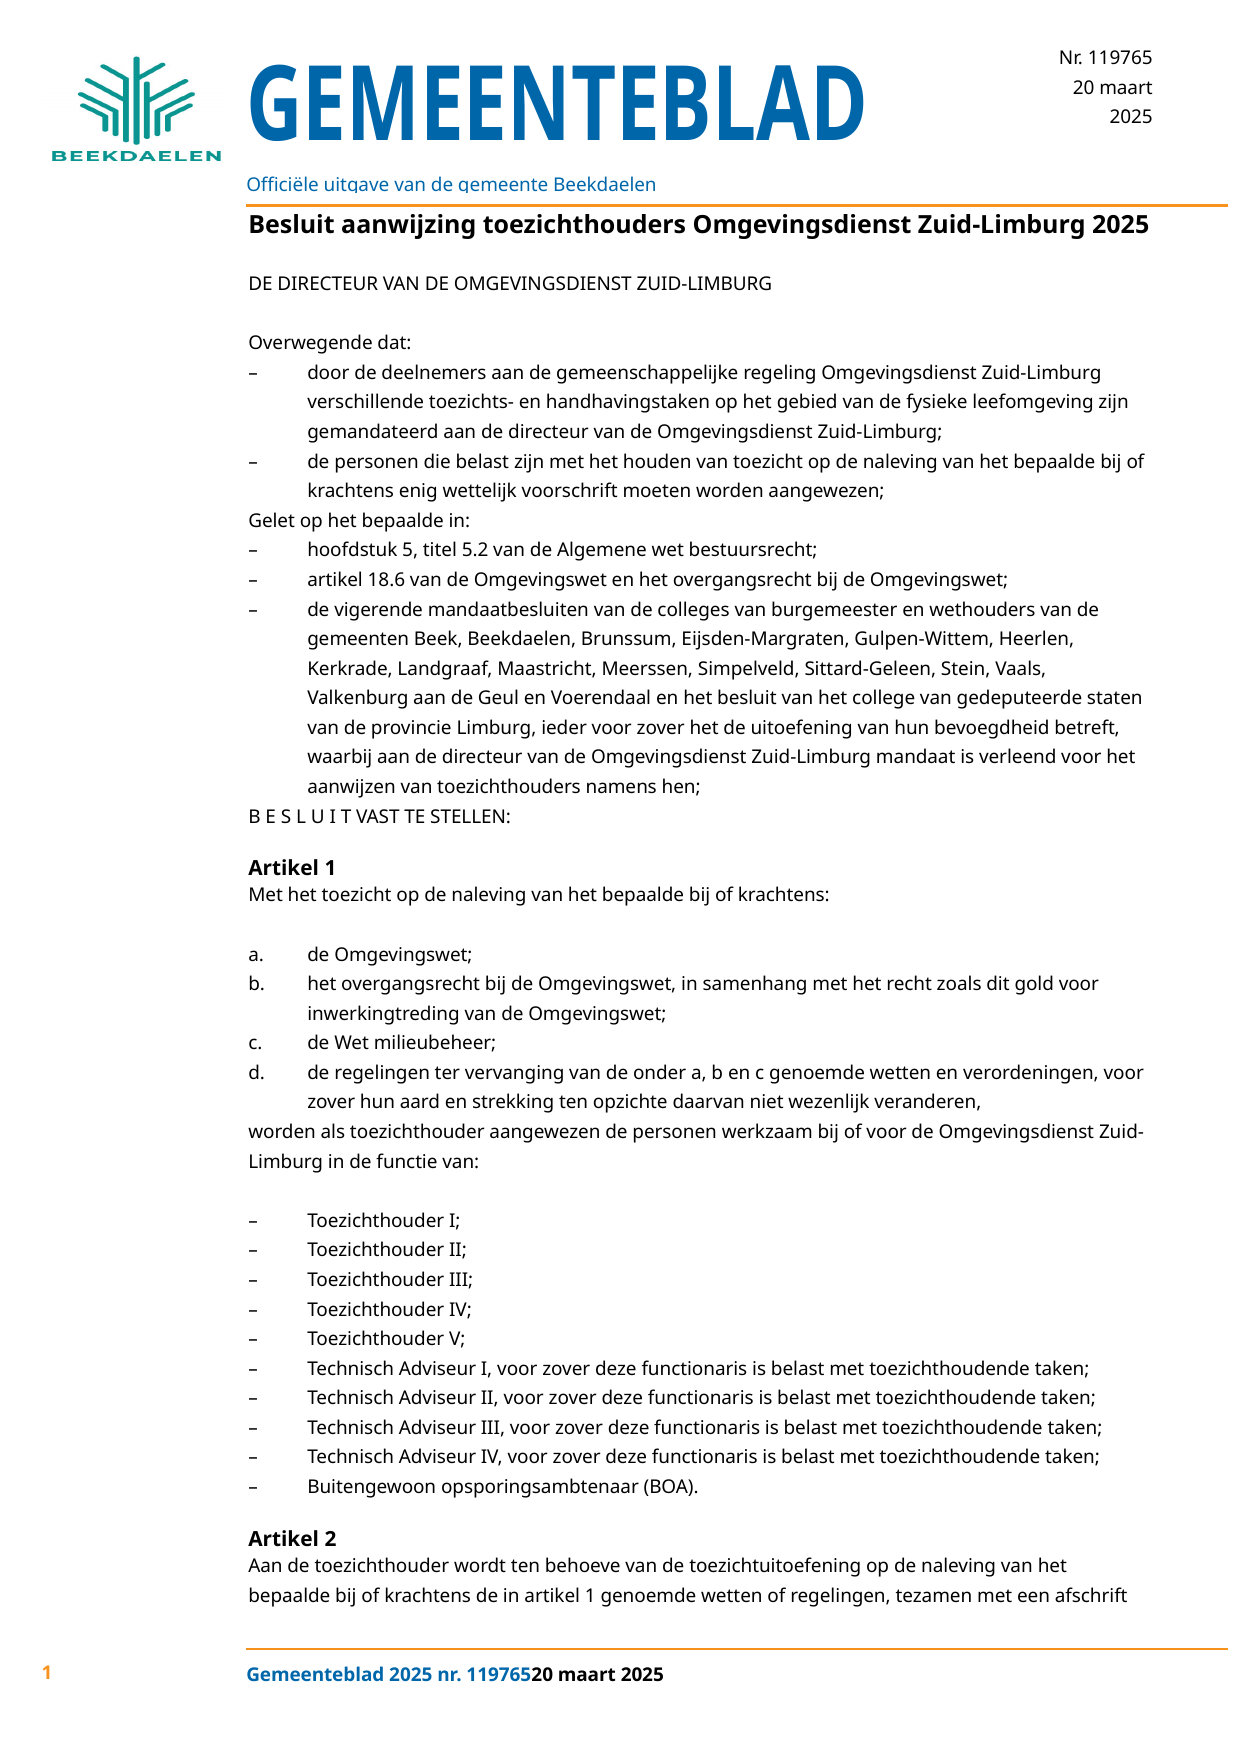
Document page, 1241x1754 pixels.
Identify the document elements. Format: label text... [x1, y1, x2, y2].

list hoofdstuk 5, titel 5.2 van de Algemene wet bestuursrecht; [248, 537, 1152, 562]
text Overwegende dat: [248, 329, 1152, 355]
list Technisch Adviseur IV, voor zover deze functionaris is belast met toezichthoudende taken; [248, 1444, 1152, 1469]
list Buitengewoon opsporingsambtenaar (BOA). [248, 1473, 1152, 1499]
list de regelingen ter vervanging van de onder a, b en c genoemde wetten en verordeningen, voor zover hun aard en strekking ten opzichte daarvan niet wezenlijk veranderen, [248, 1059, 1152, 1114]
text Met het toezicht op de naleving van het bepaalde bij of krachtens: [248, 882, 1152, 907]
list de Wet milieubeheer; [248, 1029, 1152, 1055]
text Artikel 1 [248, 853, 1152, 882]
list het overgangsrecht bij de Omgevingswet, in samenhang met het recht zoals dit gold voor inwerkingtreding van de Omgevingswet; [248, 970, 1152, 1026]
text B E S L U I T VAST TE STELLEN: [248, 803, 1152, 828]
list Toezichthouder II; [248, 1237, 1152, 1262]
list de Omgevingswet; [248, 941, 1152, 967]
list Technisch Adviseur III, voor zover deze functionaris is belast met toezichthoudende taken; [248, 1414, 1152, 1440]
text Aan de toezichthouder wordt ten behoeve van de toezichtuitoefening op de naleving van het bepaalde bij of krachtens de in artikel 1 genoemde wetten of regelingen, tezamen met een afschrift [248, 1552, 1152, 1607]
list door de deelnemers aan de gemeenschappelijke regeling Omgevingsdienst Zuid-Limburg verschillende toezichts- en handhavingstaken op het gebied van de fysieke leefomgeving zijn gemandateerd aan de directeur van de Omgevingsdienst Zuid-Limburg; [248, 359, 1152, 444]
picture [41, 47, 231, 172]
text worden als toezichthouder aangewezen de personen werkzaam bij of voor de Omgevingsdienst Zuid-Limburg in de functie van: [248, 1118, 1152, 1174]
list Technisch Adviseur II, voor zover deze functionaris is belast met toezichthoudende taken; [248, 1384, 1152, 1410]
text Artikel 2 [248, 1524, 1152, 1552]
list artikel 18.6 van de Omgevingswet en het overgangsrecht bij de Omgevingswet; [248, 566, 1152, 592]
list Toezichthouder V; [248, 1325, 1152, 1351]
text Gelet op het bepaalde in: [248, 507, 1152, 533]
text Besluit aanwijzing toezichthouders Omgevingsdienst Zuid-Limburg 2025 [248, 207, 1152, 241]
list Toezichthouder IV; [248, 1296, 1152, 1322]
list Technisch Adviseur I, voor zover deze functionaris is belast met toezichthoudende taken; [248, 1355, 1152, 1381]
text DE DIRECTEUR VAN DE OMGEVINGSDIENST ZUID-LIMBURG [248, 270, 1152, 296]
list Toezichthouder III; [248, 1266, 1152, 1292]
list Toezichthouder I; [248, 1207, 1152, 1233]
list de vigerende mandaatbesluiten van de colleges van burgemeester en wethouders van de gemeenten Beek, Beekdaelen, Brunssum, Eijsden-Margraten, Gulpen-Wittem, Heerlen, Kerkrade, Landgraaf, Maastricht, Meerssen, Simpelveld, Sittard-Geleen, Stein, Vaals, Valkenburg aan de Geul en Voerendaal en het besluit van het college van gedeputeerde staten van de provincie Limburg, ieder voor zover het de uitoefening van hun bevoegdheid betreft, waarbij aan de directeur van de Omgevingsdienst Zuid-Limburg mandaat is verleend voor het aanwijzen van toezichthouders namens hen; [248, 596, 1152, 799]
list de personen die belast zijn met het houden van toezicht op de naleving van het bepaalde bij of krachtens enig wettelijk voorschrift moeten worden aangewezen; [248, 448, 1152, 503]
